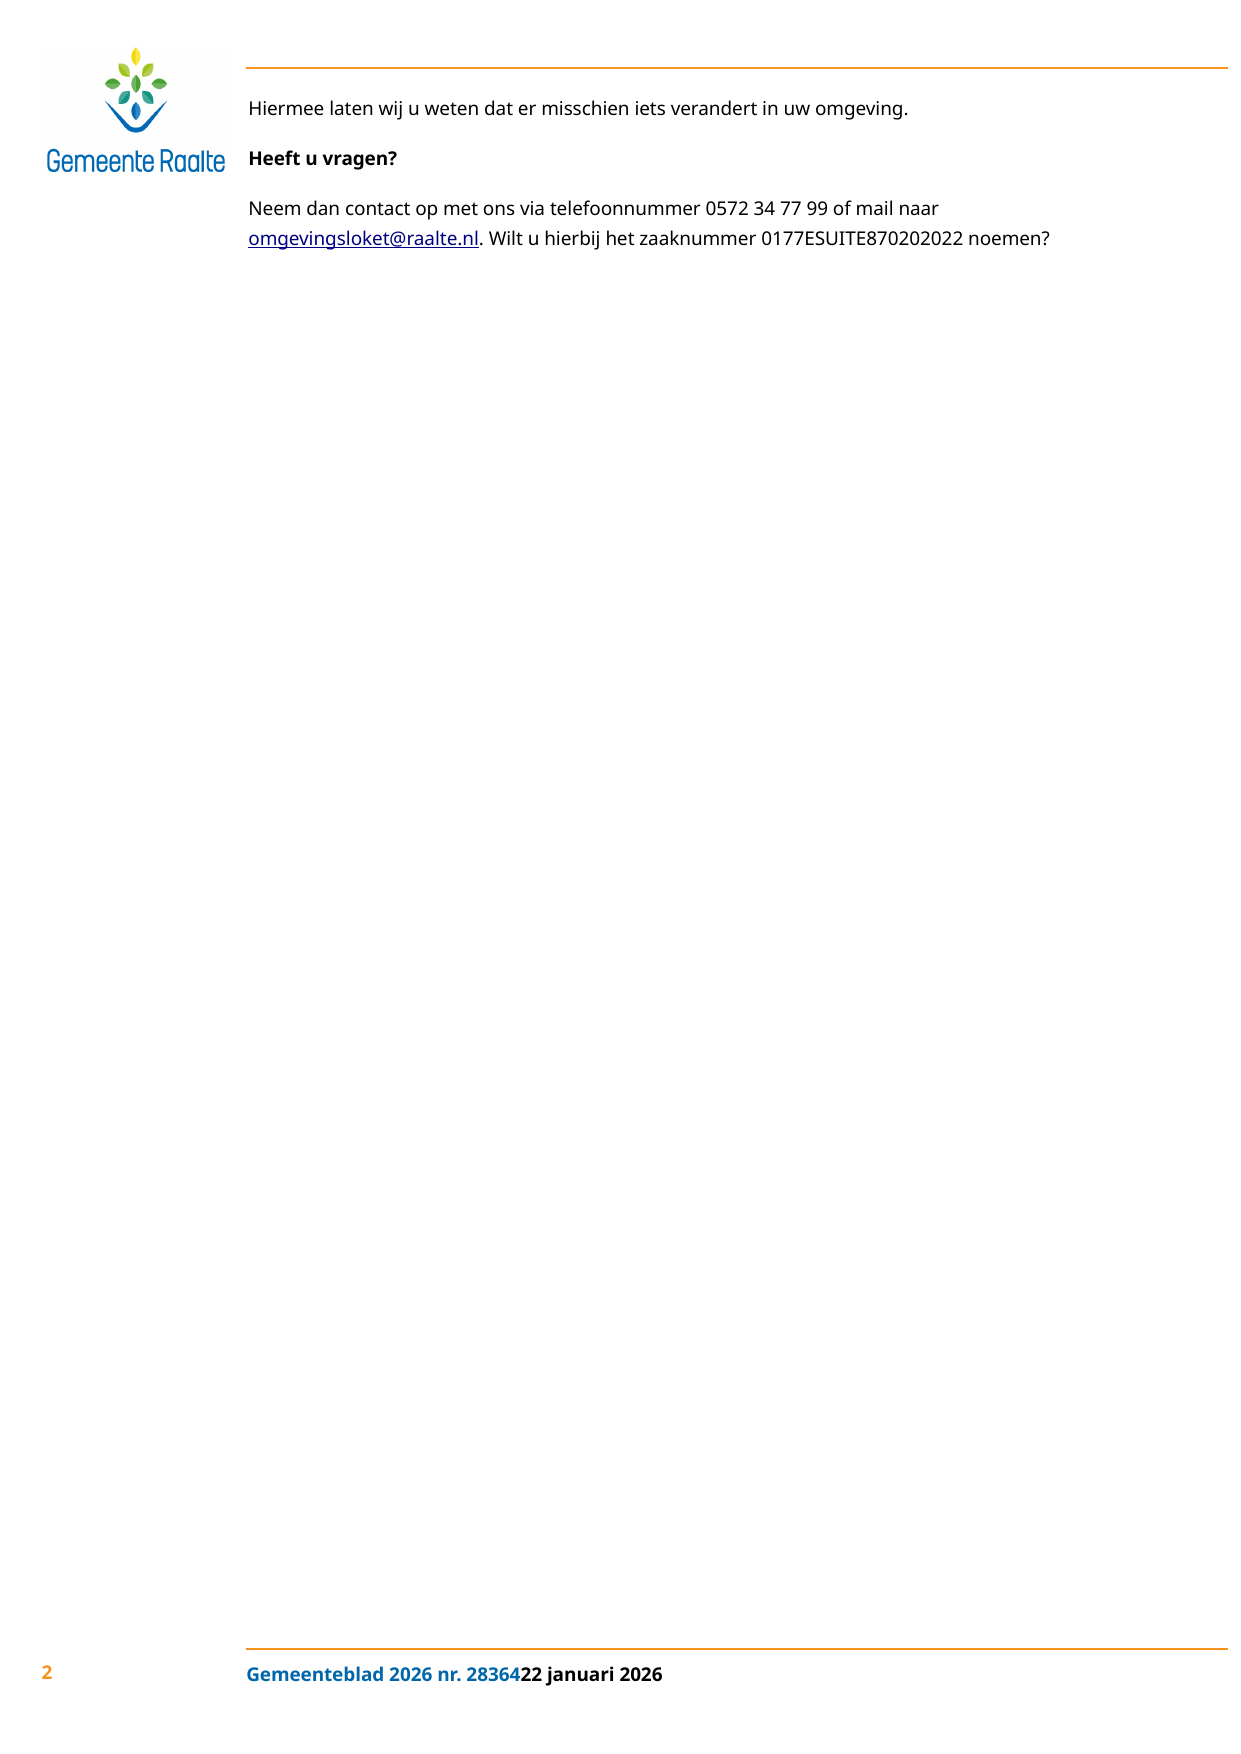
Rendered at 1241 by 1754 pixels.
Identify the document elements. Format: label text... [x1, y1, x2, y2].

picture [41, 47, 231, 172]
text Hiermee laten wij u weten dat er misschien iets verandert in uw omgeving. [248, 95, 1152, 121]
text Heeft u vragen? [248, 145, 1152, 171]
text Neem dan contact op met ons via telefoonnummer 0572 34 77 99 of mail naar omgevingsloket@raalte.nl. Wilt u hierbij het zaaknummer 0177ESUITE870202022 noemen? [248, 196, 1152, 251]
